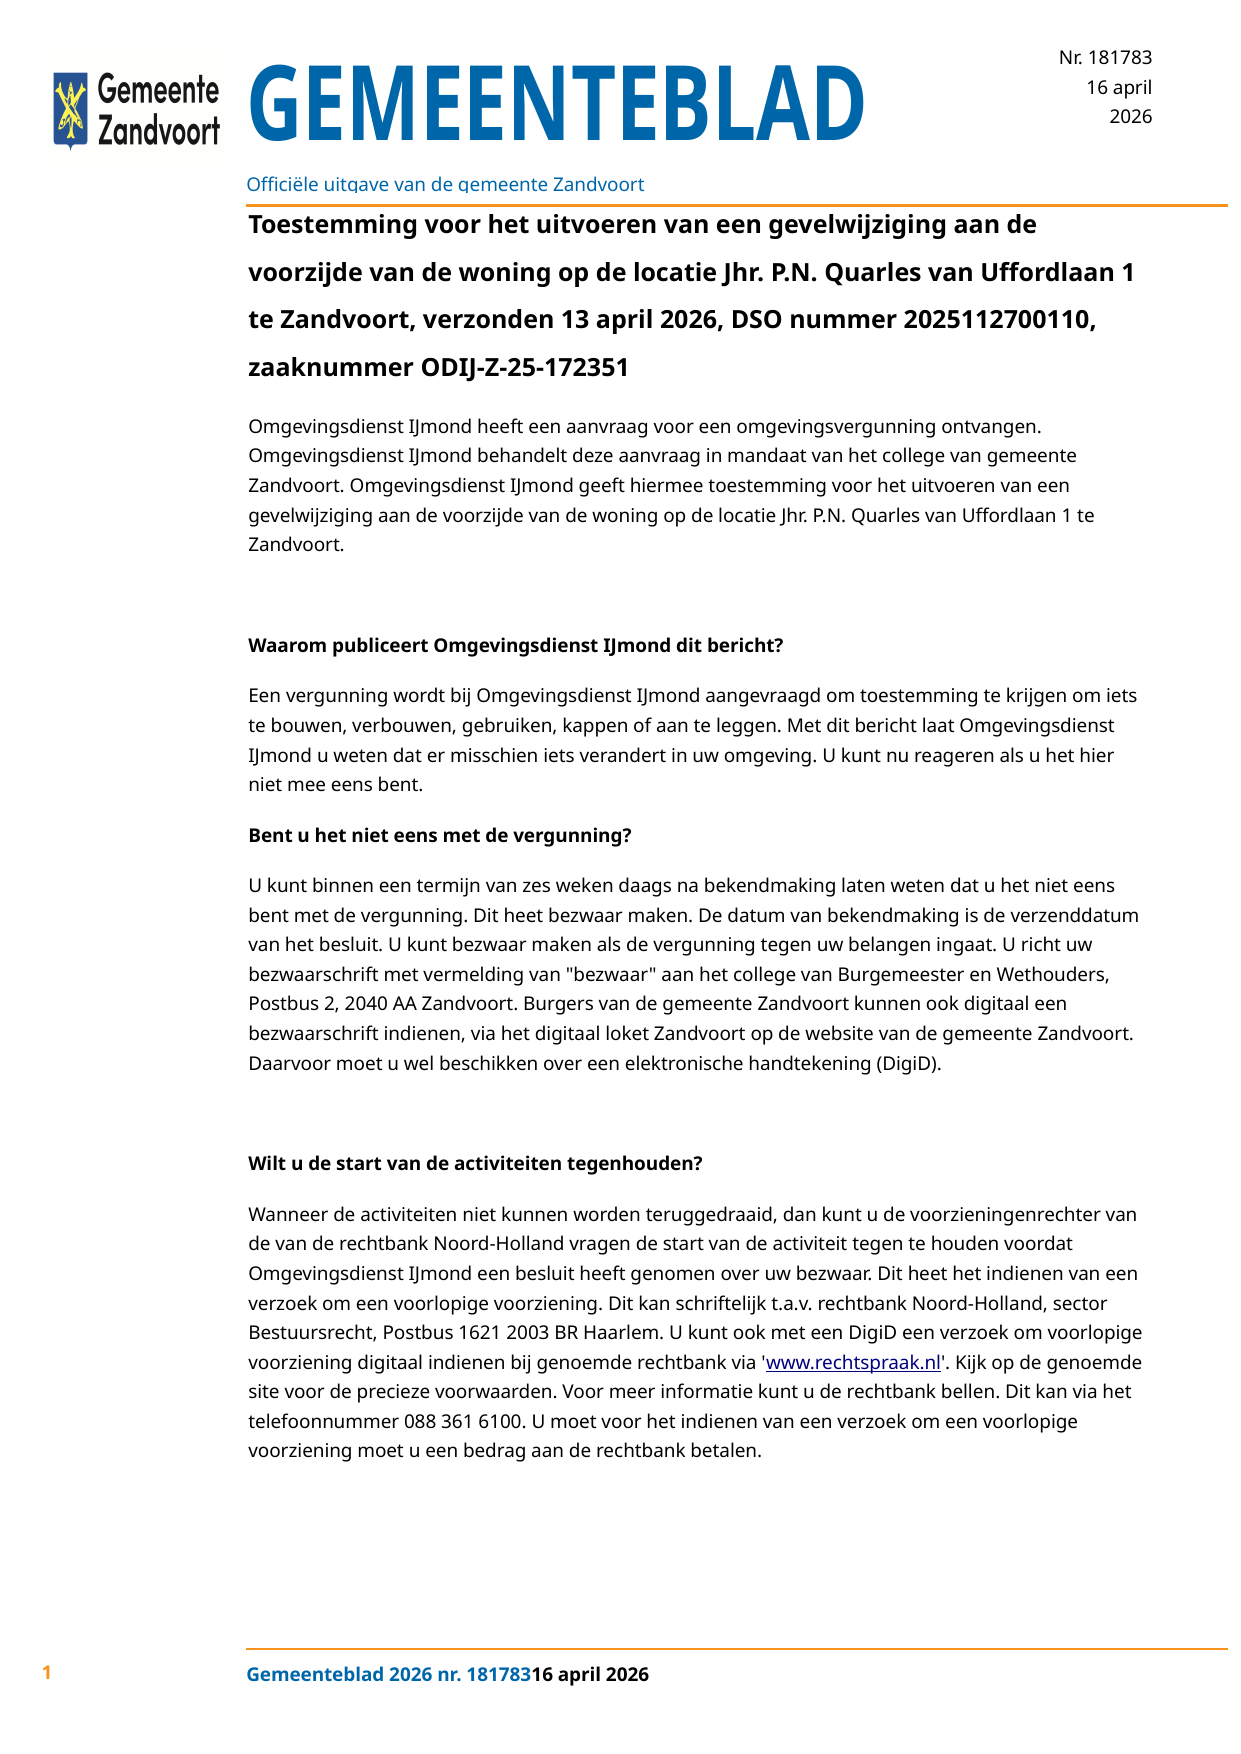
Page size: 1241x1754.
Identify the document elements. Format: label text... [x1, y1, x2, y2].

text Omgevingsdienst IJmond heeft een aanvraag voor een omgevingsvergunning ontvangen. Omgevingsdienst IJmond behandelt deze aanvraag in mandaat van het college van gemeente Zandvoort. Omgevingsdienst IJmond geeft hiermee toestemming voor het uitvoeren van een gevelwijziging aan de voorzijde van de woning op de locatie Jhr. P.N. Quarles van Uffordlaan 1 te Zandvoort. [248, 413, 1152, 557]
text Toestemming voor het uitvoeren van een gevelwijziging aan de voorzijde van de woning op de locatie Jhr. P.N. Quarles van Uffordlaan 1 te Zandvoort, verzonden 13 april 2026, DSO nummer 2025112700110, zaaknummer ODIJ-Z-25-172351 [248, 207, 1152, 384]
text Wanneer de activiteiten niet kunnen worden teruggedraaid, dan kunt u de voorzieningenrechter van de van de rechtbank Noord-Holland vragen de start van de activiteit tegen te houden voordat Omgevingsdienst IJmond een besluit heeft genomen over uw bezwaar. Dit heet het indienen van een verzoek om een voorlopige voorziening. Dit kan schriftelijk t.a.v. rechtbank Noord-Holland, sector Bestuursrecht, Postbus 1621 2003 BR Haarlem. U kunt ook met een DigiD een verzoek om voorlopige voorziening digitaal indienen bij genoemde rechtbank via 'www.rechtspraak.nl'. Kijk op de genoemde site voor de precieze voorwaarden. Voor meer informatie kunt u de rechtbank bellen. Dit kan via het telefoonnummer 088 361 6100. U moet voor het indienen van een verzoek om een voorlopige voorziening moet u een bedrag aan de rechtbank betalen. [248, 1201, 1152, 1463]
text Bent u het niet eens met de vergunning? [248, 822, 1152, 848]
text Een vergunning wordt bij Omgevingsdienst IJmond aangevraagd om toestemming te krijgen om iets te bouwen, verbouwen, gebruiken, kappen of aan te leggen. Met dit bericht laat Omgevingsdienst IJmond u weten dat er misschien iets verandert in uw omgeving. U kunt nu reageren als u het hier niet mee eens bent. [248, 683, 1152, 797]
text U kunt binnen een termijn van zes weken daags na bekendmaking laten weten dat u het niet eens bent met de vergunning. Dit heet bezwaar maken. De datum van bekendmaking is de verzenddatum van het besluit. U kunt bezwaar maken als de vergunning tegen uw belangen ingaat. U richt uw bezwaarschrift met vermelding van "bezwaar" aan het college van Burgemeester en Wethouders, Postbus 2, 2040 AA Zandvoort. Burgers van de gemeente Zandvoort kunnen ook digitaal een bezwaarschrift indienen, via het digitaal loket Zandvoort op de website van de gemeente Zandvoort. Daarvoor moet u wel beschikken over een elektronische handtekening (DigiD). [248, 872, 1152, 1076]
picture [41, 47, 231, 172]
text Waarom publiceert Omgevingsdienst IJmond dit bericht? [248, 632, 1152, 658]
text Wilt u de start van de activiteiten tegenhouden? [248, 1151, 1152, 1176]
